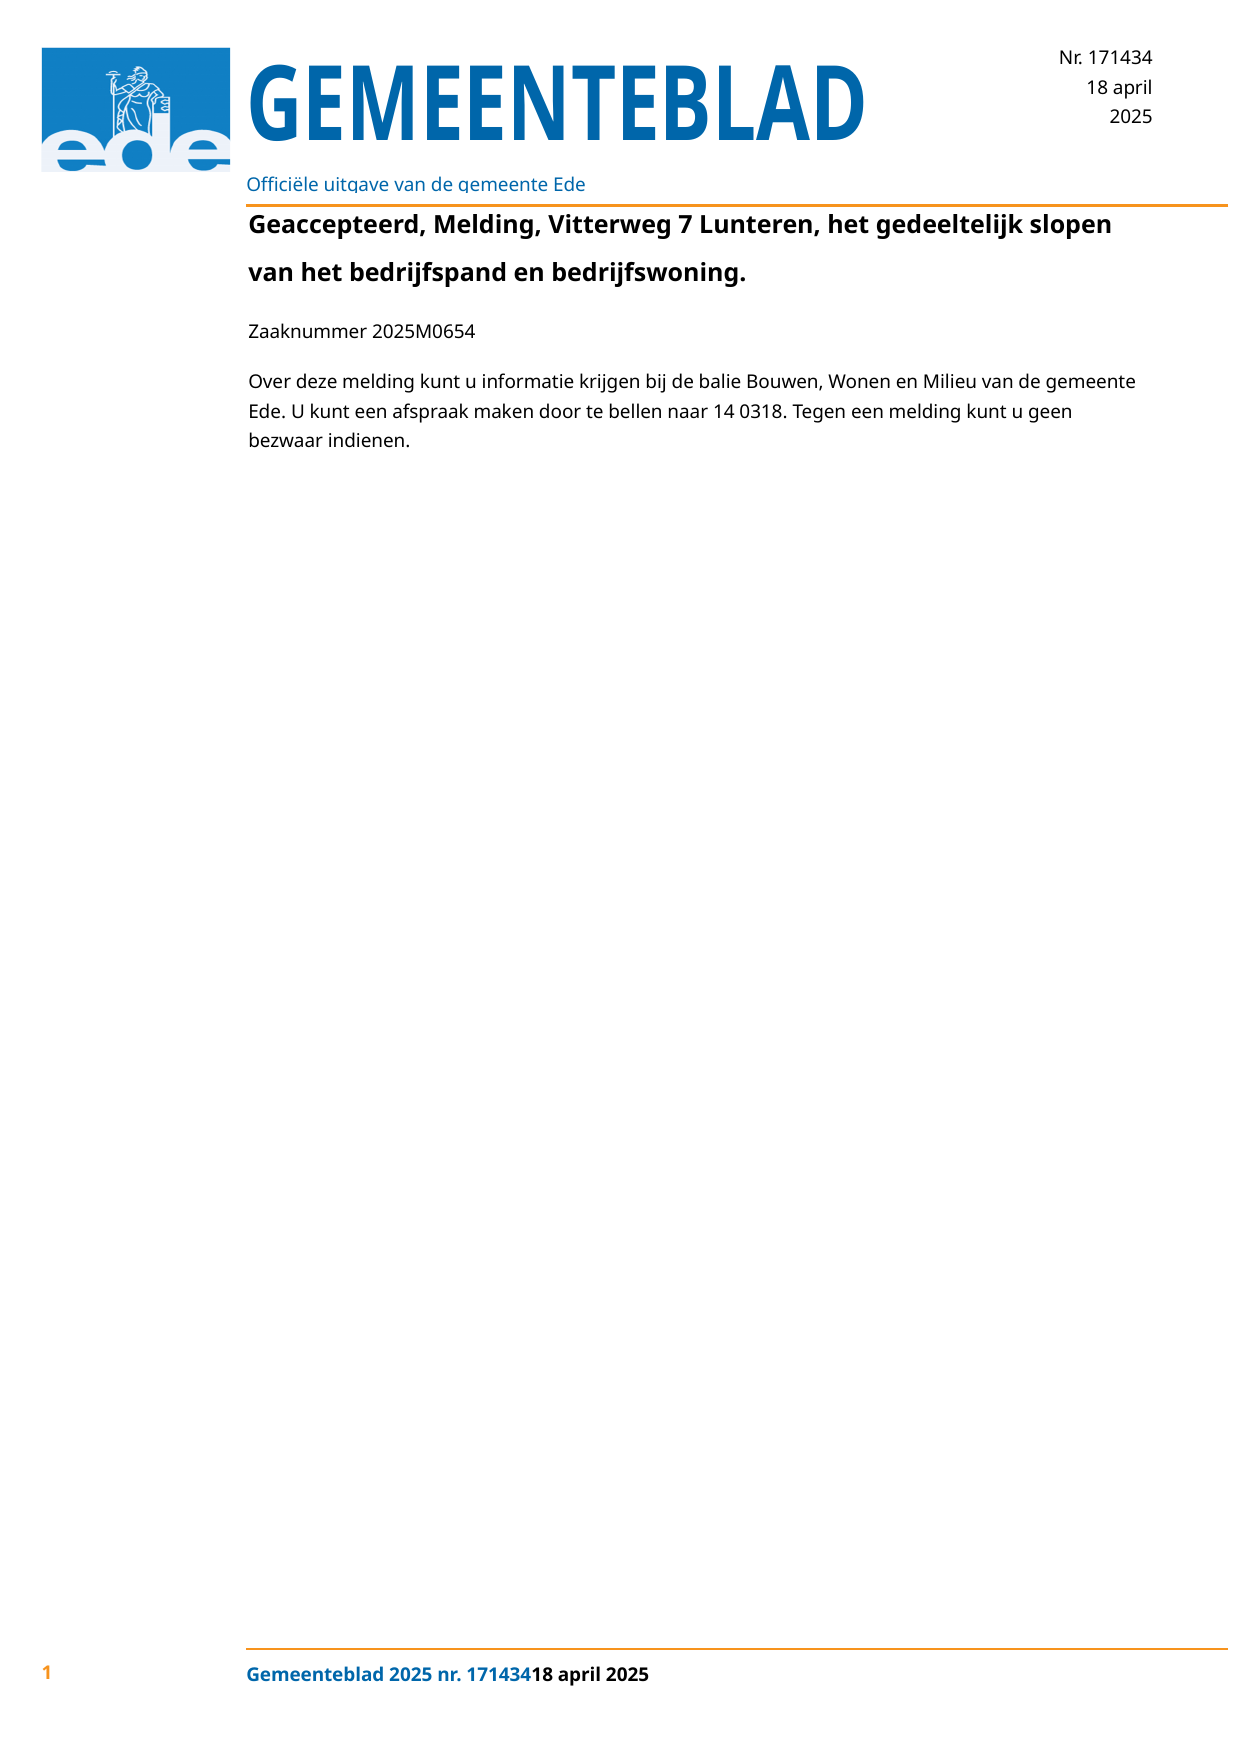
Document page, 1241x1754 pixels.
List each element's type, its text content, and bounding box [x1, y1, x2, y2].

text Over deze melding kunt u informatie krijgen bij de balie Bouwen, Wonen en Milieu van de gemeente Ede. U kunt een afspraak maken door te bellen naar 14 0318. Tegen een melding kunt u geen bezwaar indienen. [248, 368, 1152, 453]
picture [41, 47, 231, 172]
text Zaaknummer 2025M0654 [248, 318, 1152, 344]
text Geaccepteerd, Melding, Vitterweg 7 Lunteren, het gedeeltelijk slopen van het bedrijfspand en bedrijfswoning. [248, 207, 1152, 288]
